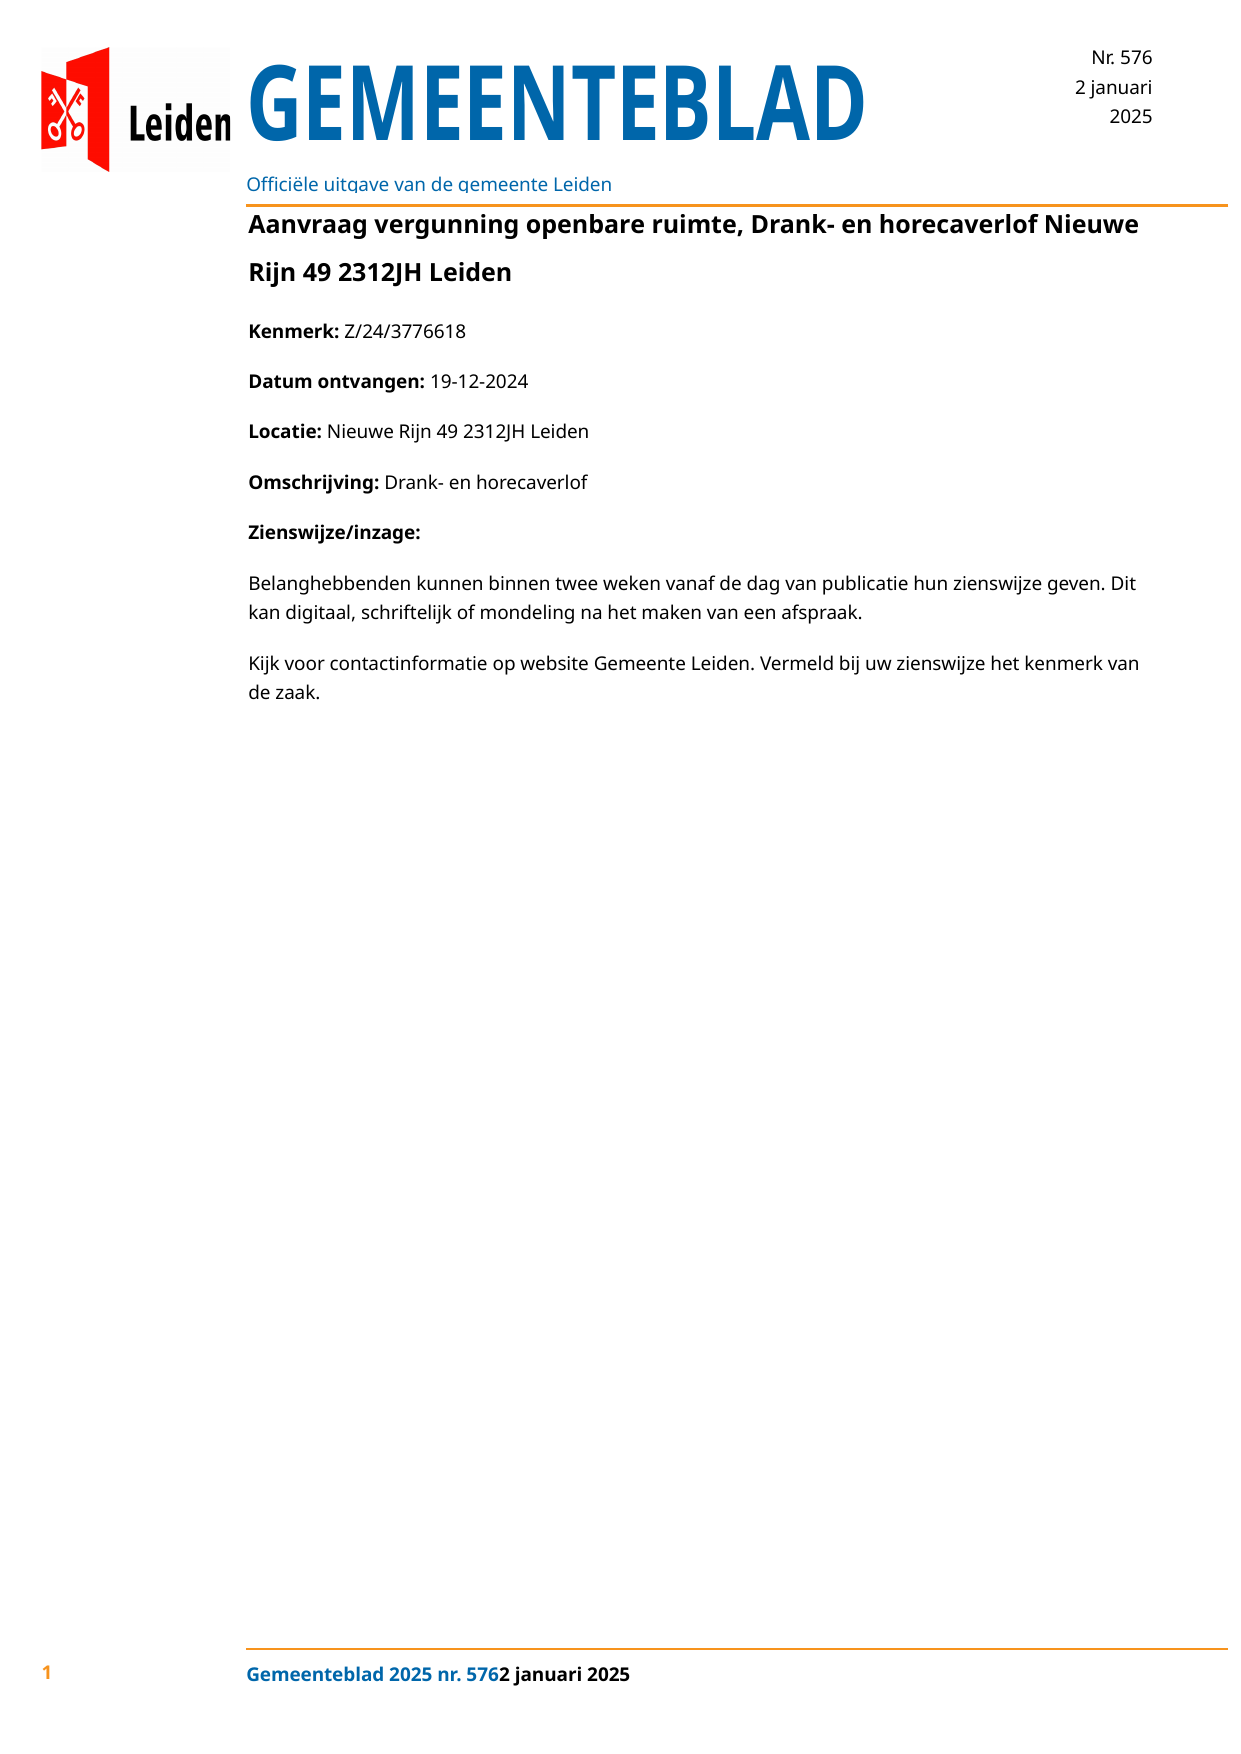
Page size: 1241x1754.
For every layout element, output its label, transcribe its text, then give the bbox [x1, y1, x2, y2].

text Aanvraag vergunning openbare ruimte, Drank- en horecaverlof Nieuwe Rijn 49 2312JH Leiden [248, 207, 1152, 288]
text Kenmerk: Z/24/3776618 [248, 318, 1152, 344]
text Omschrijving: Drank- en horecaverlof [248, 469, 1152, 495]
text Kijk voor contactinformatie op website Gemeente Leiden. Vermeld bij uw zienswijze het kenmerk van de zaak. [248, 650, 1152, 705]
text Belanghebbenden kunnen binnen twee weken vanaf de dag van publicatie hun zienswijze geven. Dit kan digitaal, schriftelijk of mondeling na het maken van een afspraak. [248, 570, 1152, 625]
text Datum ontvangen: 19-12-2024 [248, 368, 1152, 394]
text Locatie: Nieuwe Rijn 49 2312JH Leiden [248, 419, 1152, 444]
picture [41, 47, 231, 172]
text Zienswijze/inzage: [248, 519, 1152, 545]
